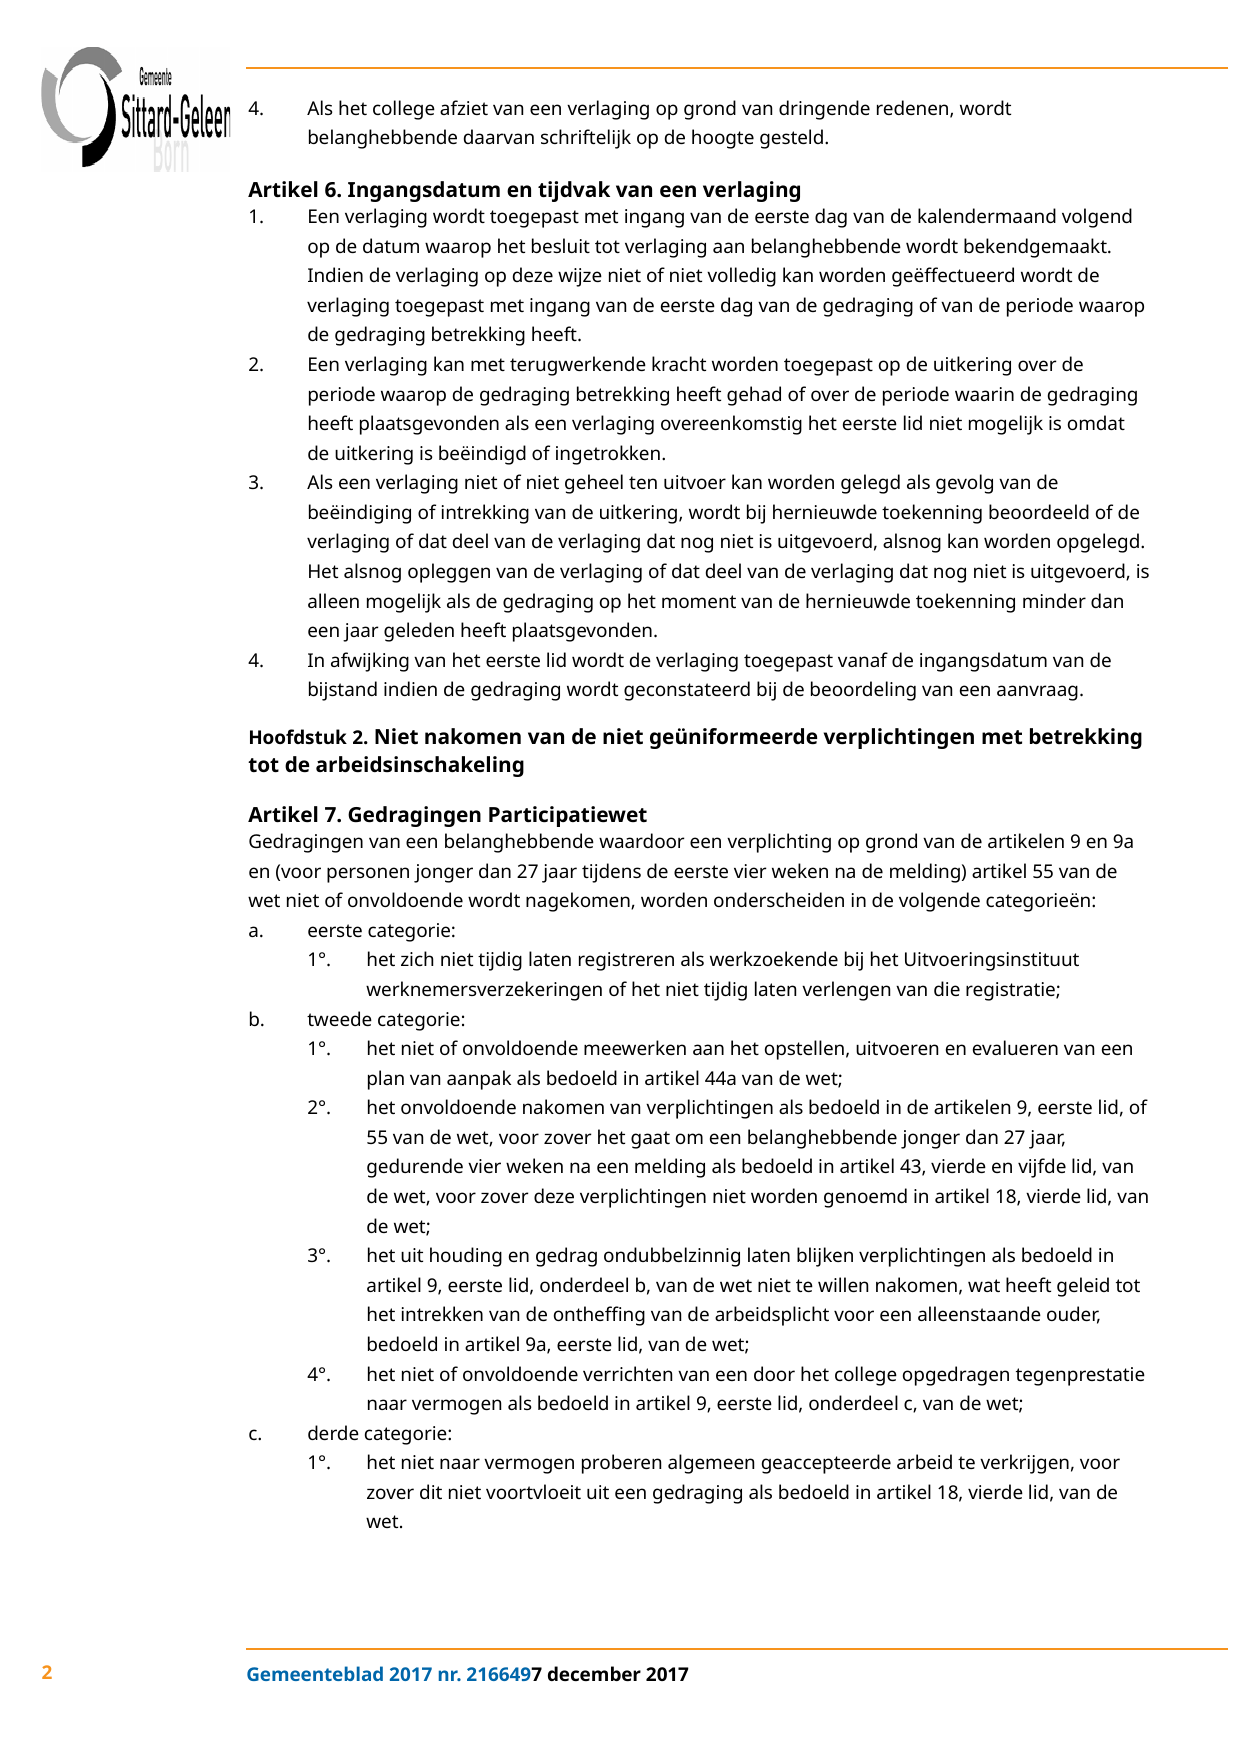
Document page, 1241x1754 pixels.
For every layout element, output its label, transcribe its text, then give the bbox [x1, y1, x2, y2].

list het zich niet tijdig laten registreren als werkzoekende bij het Uitvoeringsinstituut werknemersverzekeringen of het niet tijdig laten verlengen van die registratie; [307, 947, 1152, 1002]
list derde categorie: [248, 1420, 1152, 1446]
list Als het college afziet van een verlaging op grond van dringende redenen, wordt belanghebbende daarvan schriftelijk op de hoogte gesteld. [248, 95, 1152, 150]
list Een verlaging wordt toegepast met ingang van de eerste dag van de kalendermaand volgend op de datum waarop het besluit tot verlaging aan belanghebbende wordt bekendgemaakt. Indien de verlaging op deze wijze niet of niet volledig kan worden geëffectueerd wordt de verlaging toegepast met ingang van de eerste dag van de gedraging of van de periode waarop de gedraging betrekking heeft. [248, 203, 1152, 347]
list het niet of onvoldoende verrichten van een door het college opgedragen tegenprestatie naar vermogen als bedoeld in artikel 9, eerste lid, onderdeel c, van de wet; [307, 1361, 1152, 1416]
list het onvoldoende nakomen van verplichtingen als bedoeld in de artikelen 9, eerste lid, of 55 van de wet, voor zover het gaat om een belanghebbende jonger dan 27 jaar, gedurende vier weken na een melding als bedoeld in artikel 43, vierde en vijfde lid, van de wet, voor zover deze verplichtingen niet worden genoemd in artikel 18, vierde lid, van de wet; [307, 1094, 1152, 1239]
text Gedragingen van een belanghebbende waardoor een verplichting op grond van de artikelen 9 en 9a en (voor personen jonger dan 27 jaar tijdens de eerste vier weken na de melding) artikel 55 van de wet niet of onvoldoende wordt nagekomen, worden onderscheiden in de volgende categorieën: [248, 828, 1152, 913]
text Hoofdstuk 2. Niet nakomen van de niet geüniformeerde verplichtingen met betrekking tot de arbeidsinschakeling [248, 722, 1152, 779]
picture [41, 47, 231, 172]
list het uit houding en gedrag ondubbelzinnig laten blijken verplichtingen als bedoeld in artikel 9, eerste lid, onderdeel b, van de wet niet te willen nakomen, wat heeft geleid tot het intrekken van de ontheffing van de arbeidsplicht voor een alleenstaande ouder, bedoeld in artikel 9a, eerste lid, van de wet; [307, 1242, 1152, 1357]
text Artikel 6. Ingangsdatum en tijdvak van een verlaging [248, 175, 1152, 203]
list tweede categorie: [248, 1006, 1152, 1032]
list het niet naar vermogen proberen algemeen geaccepteerde arbeid te verkrijgen, voor zover dit niet voortvloeit uit een gedraging als bedoeld in artikel 18, vierde lid, van de wet. [307, 1449, 1152, 1534]
list In afwijking van het eerste lid wordt de verlaging toegepast vanaf de ingangsdatum van de bijstand indien de gedraging wordt geconstateerd bij de beoordeling van een aanvraag. [248, 647, 1152, 702]
list eerste categorie: [248, 917, 1152, 943]
list het niet of onvoldoende meewerken aan het opstellen, uitvoeren en evalueren van een plan van aanpak als bedoeld in artikel 44a van de wet; [307, 1035, 1152, 1091]
text Artikel 7. Gedragingen Participatiewet [248, 800, 1152, 828]
list Als een verlaging niet of niet geheel ten uitvoer kan worden gelegd als gevolg van de beëindiging of intrekking van de uitkering, wordt bij hernieuwde toekenning beoordeeld of de verlaging of dat deel van de verlaging dat nog niet is uitgevoerd, alsnog kan worden opgelegd. Het alsnog opleggen van de verlaging of dat deel van de verlaging dat nog niet is uitgevoerd, is alleen mogelijk als de gedraging op het moment van de hernieuwde toekenning minder dan een jaar geleden heeft plaatsgevonden. [248, 469, 1152, 643]
list Een verlaging kan met terugwerkende kracht worden toegepast op de uitkering over de periode waarop de gedraging betrekking heeft gehad of over de periode waarin de gedraging heeft plaatsgevonden als een verlaging overeenkomstig het eerste lid niet mogelijk is omdat de uitkering is beëindigd of ingetrokken. [248, 351, 1152, 466]
